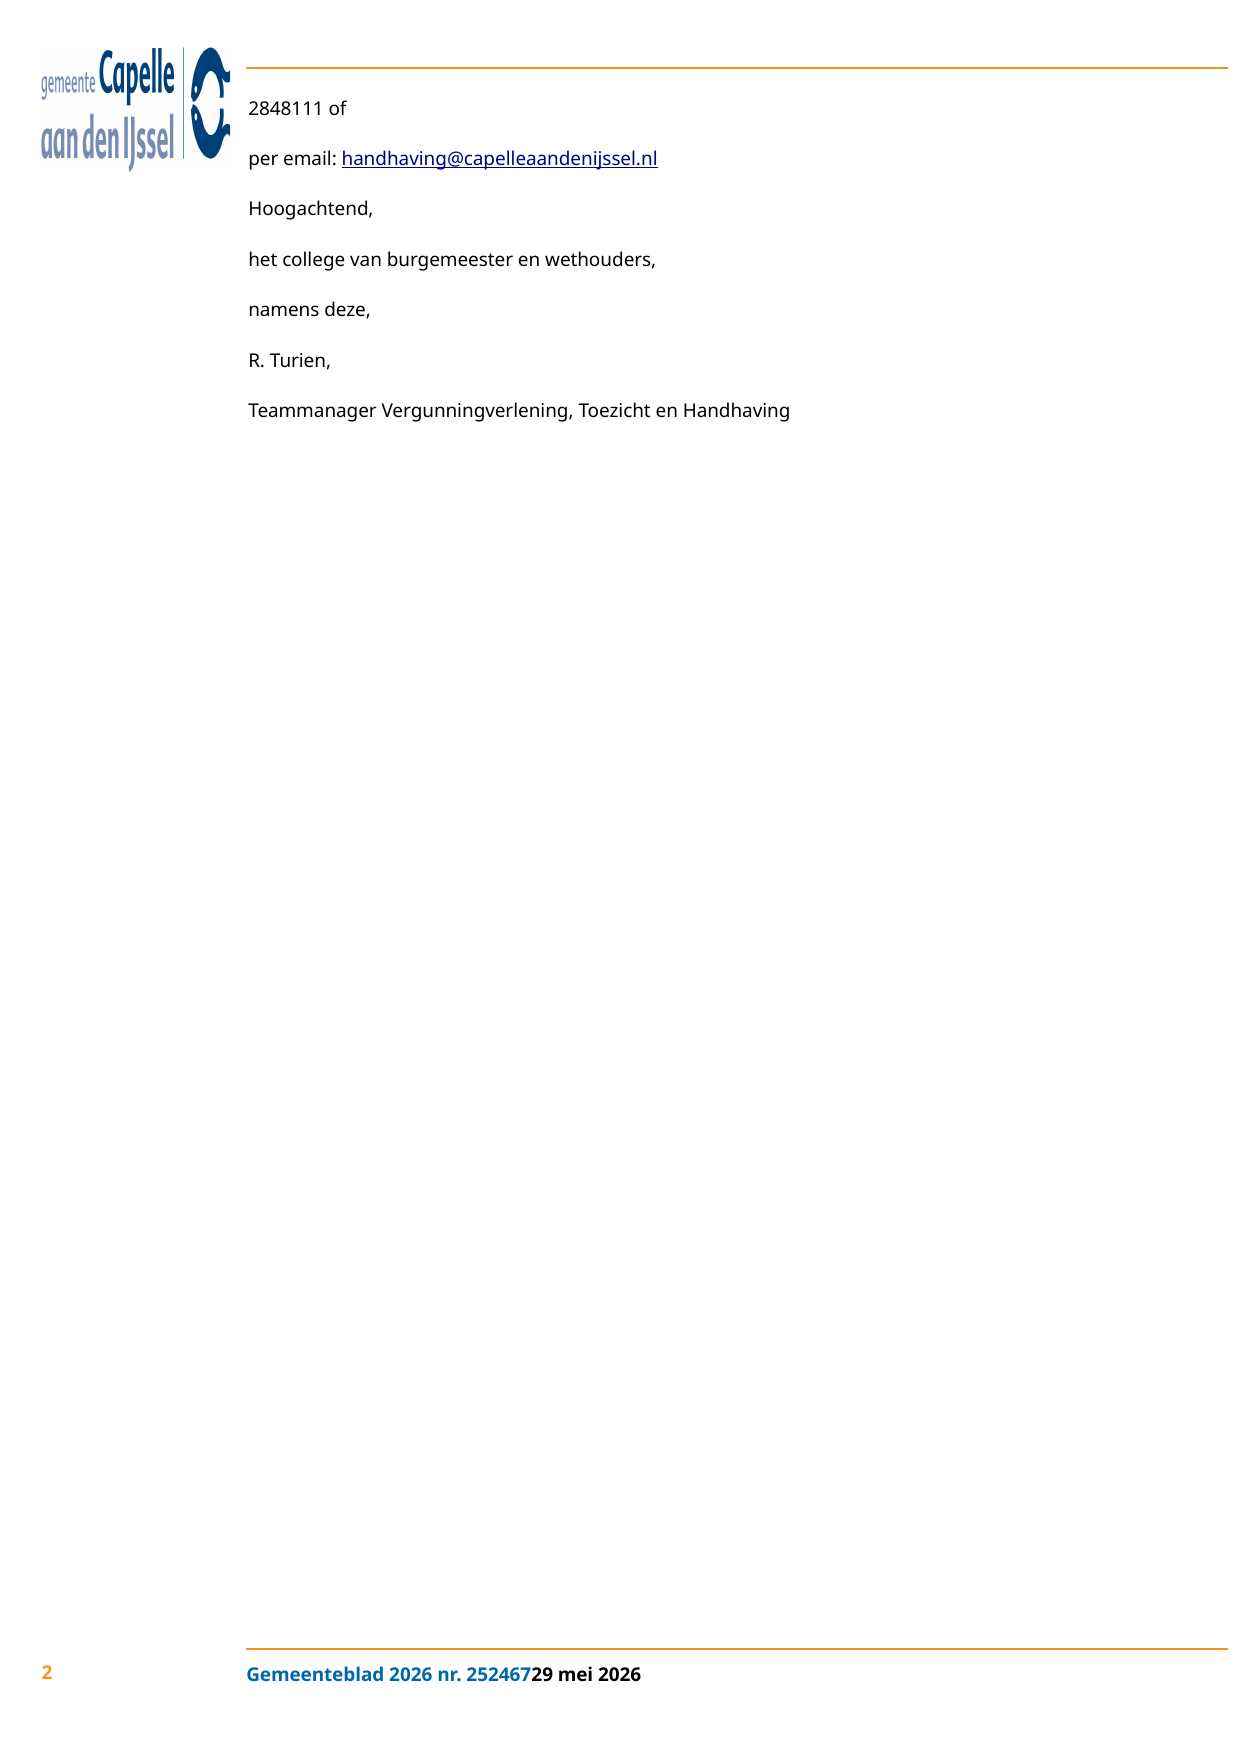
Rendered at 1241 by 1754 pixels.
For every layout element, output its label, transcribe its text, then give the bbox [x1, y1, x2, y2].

picture [41, 47, 231, 172]
text 2848111 of [248, 95, 1152, 121]
text Hoogachtend, [248, 196, 1152, 221]
text namens deze, [248, 296, 1152, 322]
text R. Turien, [248, 347, 1152, 373]
text per email: handhaving@capelleaandenijssel.nl [248, 145, 1152, 171]
text Teammanager Vergunningverlening, Toezicht en Handhaving [248, 397, 1152, 423]
text het college van burgemeester en wethouders, [248, 246, 1152, 272]
